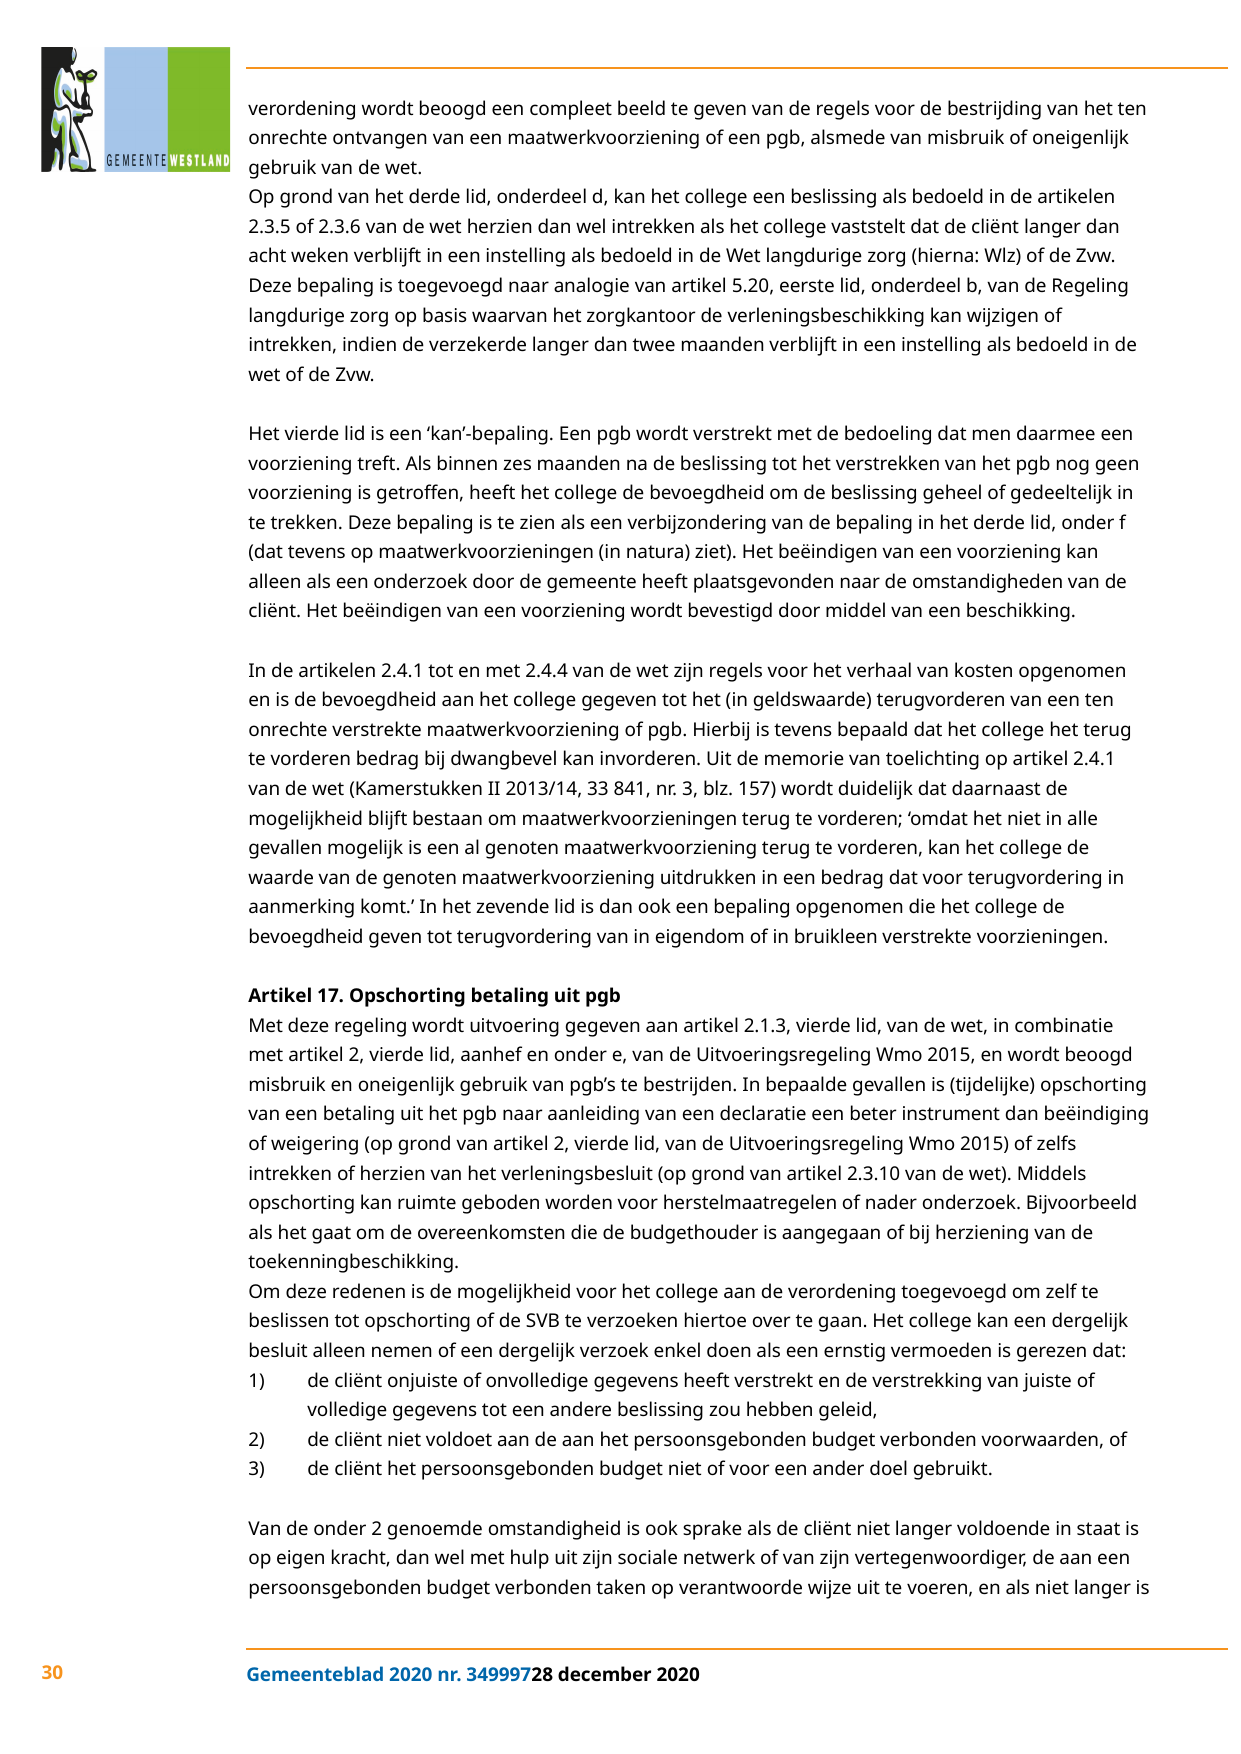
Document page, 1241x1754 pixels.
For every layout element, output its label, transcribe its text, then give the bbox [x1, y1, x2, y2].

text Om deze redenen is de mogelijkheid voor het college aan de verordening toegevoegd om zelf te beslissen tot opschorting of de SVB te verzoeken hiertoe over te gaan. Het college kan een dergelijk besluit alleen nemen of een dergelijk verzoek enkel doen als een ernstig vermoeden is gerezen dat: [248, 1278, 1152, 1363]
list de cliënt onjuiste of onvolledige gegevens heeft verstrekt en de verstrekking van juiste of volledige gegevens tot een andere beslissing zou hebben geleid, [248, 1367, 1152, 1422]
text Van de onder 2 genoemde omstandigheid is ook sprake als de cliënt niet langer voldoende in staat is op eigen kracht, dan wel met hulp uit zijn sociale netwerk of van zijn vertegenwoordiger, de aan een persoonsgebonden budget verbonden taken op verantwoorde wijze uit te voeren, en als niet langer is [248, 1515, 1152, 1600]
list de cliënt niet voldoet aan de aan het persoonsgebonden budget verbonden voorwaarden, of [248, 1426, 1152, 1452]
list de cliënt het persoonsgebonden budget niet of voor een ander doel gebruikt. [248, 1456, 1152, 1481]
text Met deze regeling wordt uitvoering gegeven aan artikel 2.1.3, vierde lid, van de wet, in combinatie met artikel 2, vierde lid, aanhef en onder e, van de Uitvoeringsregeling Wmo 2015, en wordt beoogd misbruik en oneigenlijk gebruik van pgb’s te bestrijden. In bepaalde gevallen is (tijdelijke) opschorting van een betaling uit het pgb naar aanleiding van een declaratie een beter instrument dan beëindiging of weigering (op grond van artikel 2, vierde lid, van de Uitvoeringsregeling Wmo 2015) of zelfs intrekken of herzien van het verleningsbesluit (op grond van artikel 2.3.10 van de wet). Middels opschorting kan ruimte geboden worden voor herstelmaatregelen of nader onderzoek. Bijvoorbeeld als het gaat om de overeenkomsten die de budgethouder is aangegaan of bij herziening van de toekenningbeschikking. [248, 1012, 1152, 1274]
text Het vierde lid is een ‘kan’-bepaling. Een pgb wordt verstrekt met de bedoeling dat men daarmee een voorziening treft. Als binnen zes maanden na de beslissing tot het verstrekken van het pgb nog geen voorziening is getroffen, heeft het college de bevoegdheid om de beslissing geheel of gedeeltelijk in te trekken. Deze bepaling is te zien als een verbijzondering van de bepaling in het derde lid, onder f (dat tevens op maatwerkvoorzieningen (in natura) ziet). Het beëindigen van een voorziening kan alleen als een onderzoek door de gemeente heeft plaatsgevonden naar de omstandigheden van de cliënt. Het beëindigen van een voorziening wordt bevestigd door middel van een beschikking. [248, 420, 1152, 623]
text Op grond van het derde lid, onderdeel d, kan het college een beslissing als bedoeld in de artikelen 2.3.5 of 2.3.6 van de wet herzien dan wel intrekken als het college vaststelt dat de cliënt langer dan acht weken verblijft in een instelling als bedoeld in de Wet langdurige zorg (hierna: Wlz) of de Zvw. Deze bepaling is toegevoegd naar analogie van artikel 5.20, eerste lid, onderdeel b, van de Regeling langdurige zorg op basis waarvan het zorgkantoor de verleningsbeschikking kan wijzigen of intrekken, indien de verzekerde langer dan twee maanden verblijft in een instelling als bedoeld in de wet of de Zvw. [248, 183, 1152, 387]
text verordening wordt beoogd een compleet beeld te geven van de regels voor de bestrijding van het ten onrechte ontvangen van een maatwerkvoorziening of een pgb, alsmede van misbruik of oneigenlijk gebruik van de wet. [248, 95, 1152, 180]
picture [41, 47, 231, 172]
text Artikel 17. Opschorting betaling uit pgb [248, 982, 1152, 1008]
text In de artikelen 2.4.1 tot en met 2.4.4 van de wet zijn regels voor het verhaal van kosten opgenomen en is de bevoegdheid aan het college gegeven tot het (in geldswaarde) terugvorderen van een ten onrechte verstrekte maatwerkvoorziening of pgb. Hierbij is tevens bepaald dat het college het terug te vorderen bedrag bij dwangbevel kan invorderen. Uit de memorie van toelichting op artikel 2.4.1 van de wet (Kamerstukken II 2013/14, 33 841, nr. 3, blz. 157) wordt duidelijk dat daarnaast de mogelijkheid blijft bestaan om maatwerkvoorzieningen terug te vorderen; ‘omdat het niet in alle gevallen mogelijk is een al genoten maatwerkvoorziening terug te vorderen, kan het college de waarde van de genoten maatwerkvoorziening uitdrukken in een bedrag dat voor terugvordering in aanmerking komt.’ In het zevende lid is dan ook een bepaling opgenomen die het college de bevoegdheid geven tot terugvordering van in eigendom of in bruikleen verstrekte voorzieningen. [248, 657, 1152, 949]
